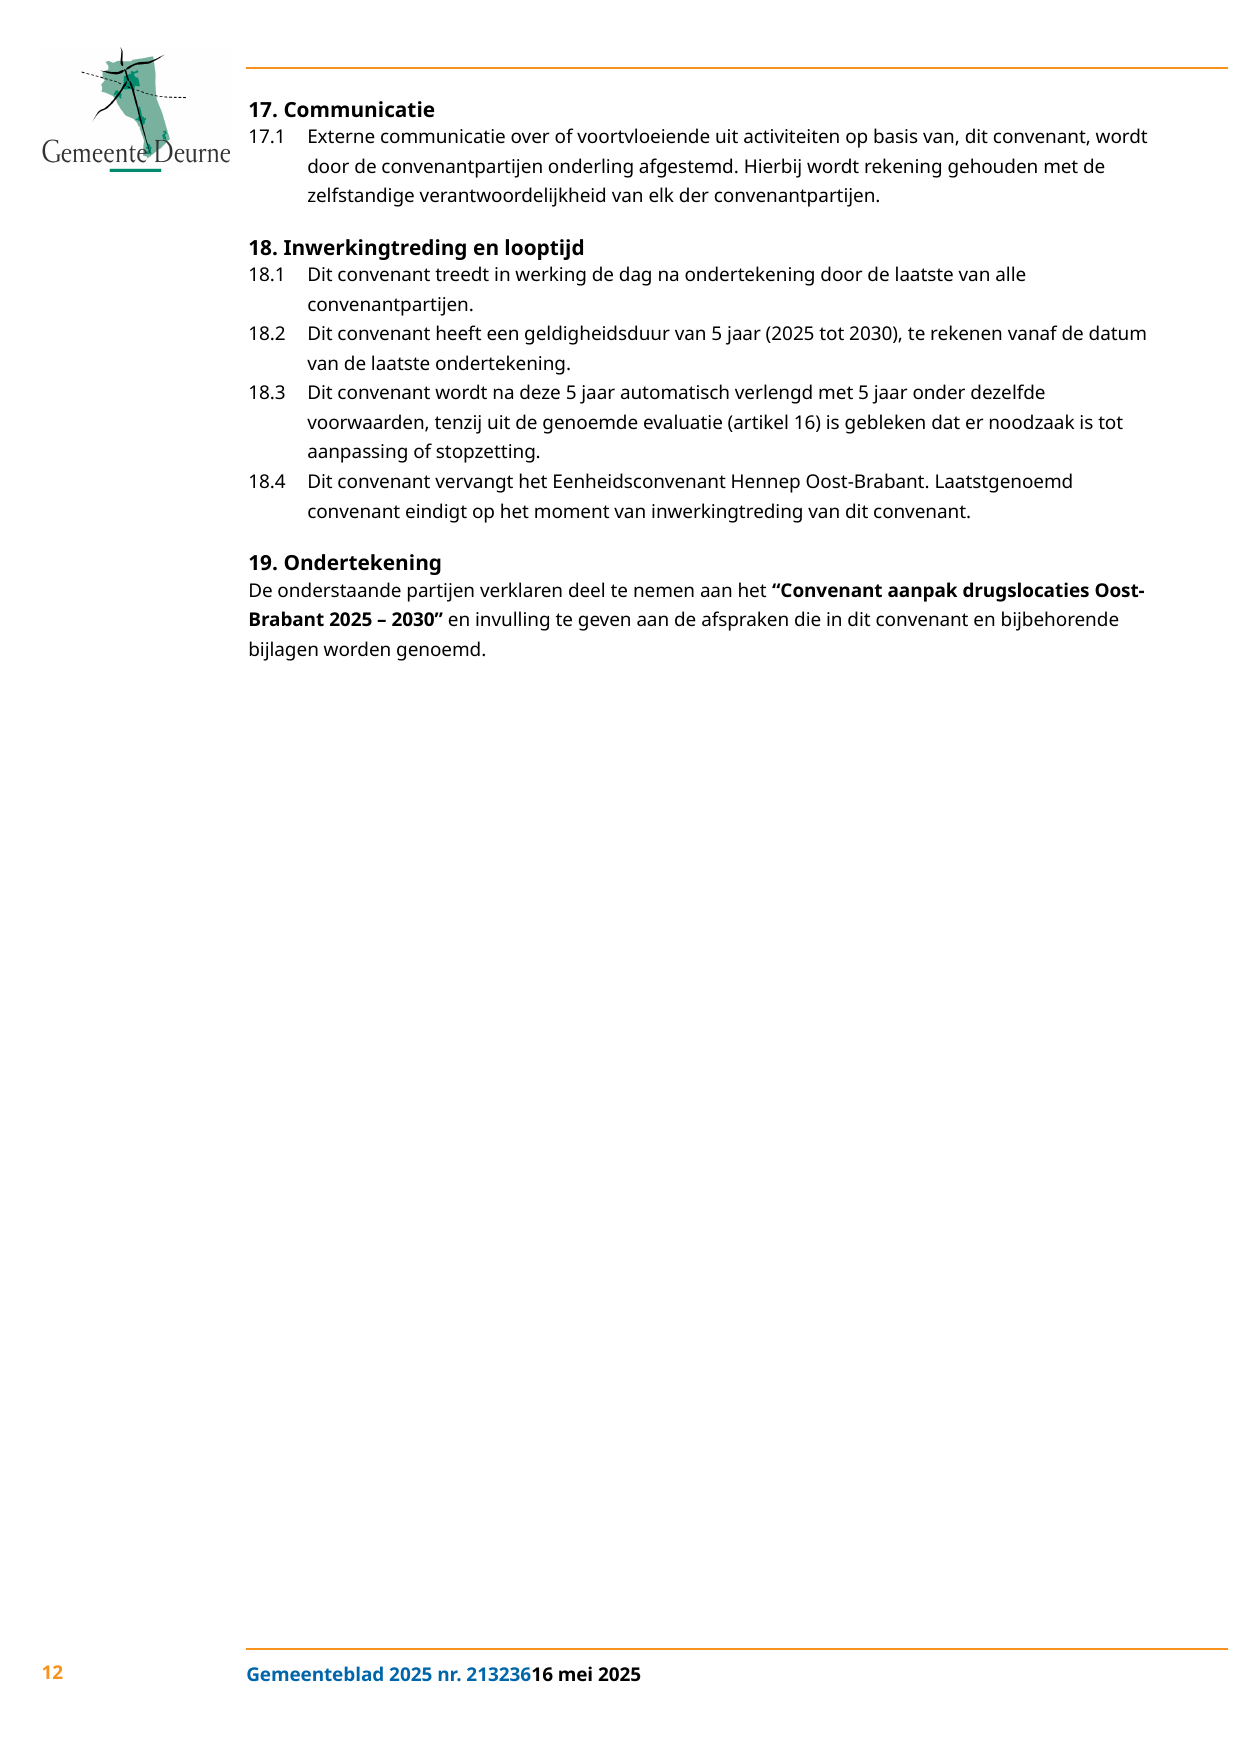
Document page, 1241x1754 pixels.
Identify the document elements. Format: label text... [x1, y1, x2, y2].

list Dit convenant treedt in werking de dag na ondertekening door de laatste van alle convenantpartijen. [248, 261, 1152, 317]
text De onderstaande partijen verklaren deel te nemen aan het “Convenant aanpak drugslocaties Oost-Brabant 2025 – 2030” en invulling te geven aan de afspraken die in dit convenant en bijbehorende bijlagen worden genoemd. [248, 577, 1152, 662]
text 17. Communicatie [248, 95, 1152, 123]
text 19. Ondertekening [248, 548, 1152, 577]
list Dit convenant vervangt het Eenheidsconvenant Hennep Oost-Brabant. Laatstgenoemd convenant eindigt op het moment van inwerkingtreding van dit convenant. [248, 468, 1152, 524]
text 18. Inwerkingtreding en looptijd [248, 233, 1152, 261]
picture [41, 47, 231, 172]
list Externe communicatie over of voortvloeiende uit activiteiten op basis van, dit convenant, wordt door de convenantpartijen onderling afgestemd. Hierbij wordt rekening gehouden met de zelfstandige verantwoordelijkheid van elk der convenantpartijen. [248, 123, 1152, 208]
list Dit convenant heeft een geldigheidsduur van 5 jaar (2025 tot 2030), te rekenen vanaf de datum van de laatste ondertekening. [248, 320, 1152, 376]
list Dit convenant wordt na deze 5 jaar automatisch verlengd met 5 jaar onder dezelfde voorwaarden, tenzij uit de genoemde evaluatie (artikel 16) is gebleken dat er noodzaak is tot aanpassing of stopzetting. [248, 379, 1152, 464]
